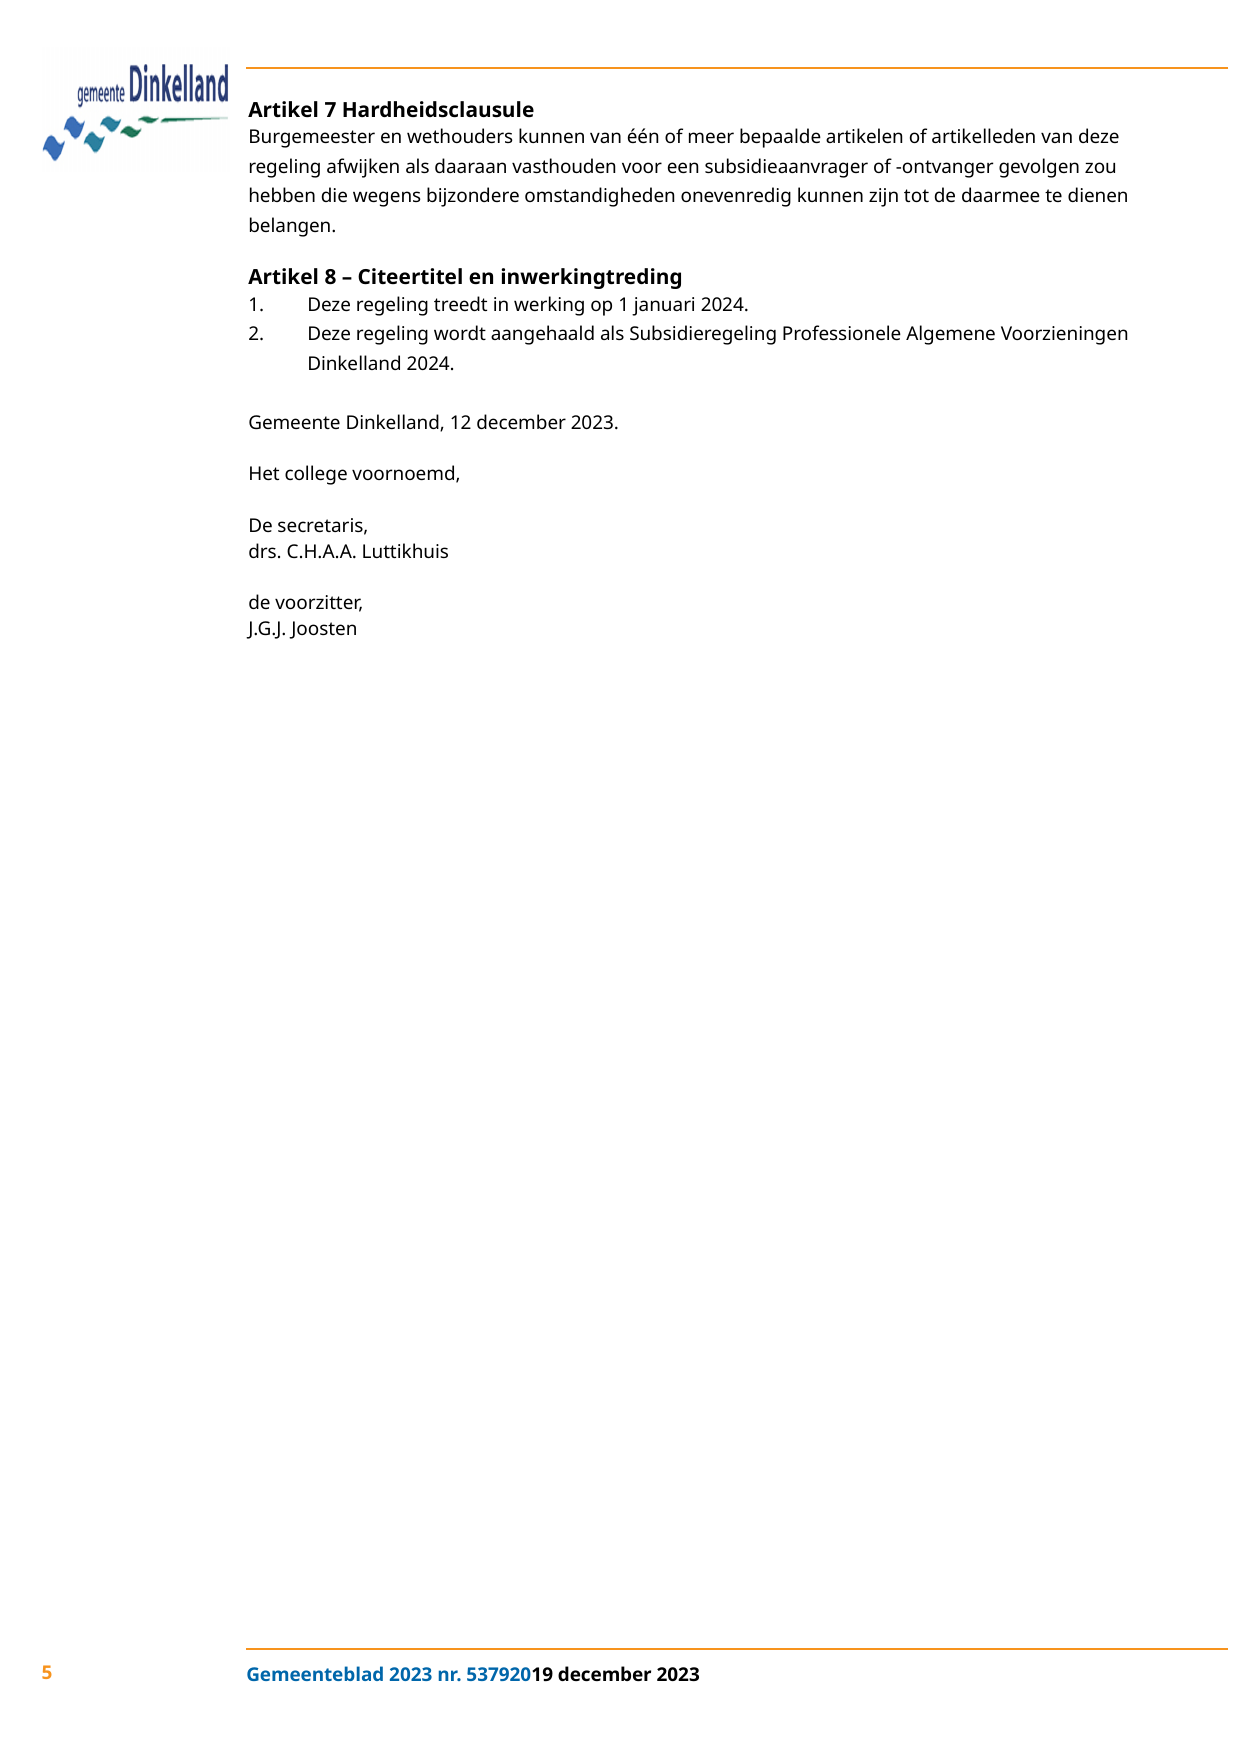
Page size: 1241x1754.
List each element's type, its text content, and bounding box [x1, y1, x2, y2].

text Artikel 7 Hardheidsclausule [248, 95, 1152, 123]
text J.G.J. Joosten [248, 615, 1152, 641]
text de voorzitter, [248, 589, 1152, 615]
text drs. C.H.A.A. Luttikhuis [248, 538, 1152, 563]
text Artikel 8 – Citeertitel en inwerkingtreding [248, 262, 1152, 291]
picture [41, 47, 231, 172]
text Het college voornoemd, [248, 461, 1152, 486]
text Burgemeester en wethouders kunnen van één of meer bepaalde artikelen of artikelleden van deze regeling afwijken als daaraan vasthouden voor een subsidieaanvrager of -ontvanger gevolgen zou hebben die wegens bijzondere omstandigheden onevenredig kunnen zijn tot de daarmee te dienen belangen. [248, 123, 1152, 238]
list Deze regeling treedt in werking op 1 januari 2024. [248, 291, 1152, 317]
text Gemeente Dinkelland, 12 december 2023. [248, 409, 1152, 435]
list Deze regeling wordt aangehaald als Subsidieregeling Professionele Algemene Voorzieningen Dinkelland 2024. [248, 320, 1152, 376]
text De secretaris, [248, 512, 1152, 538]
